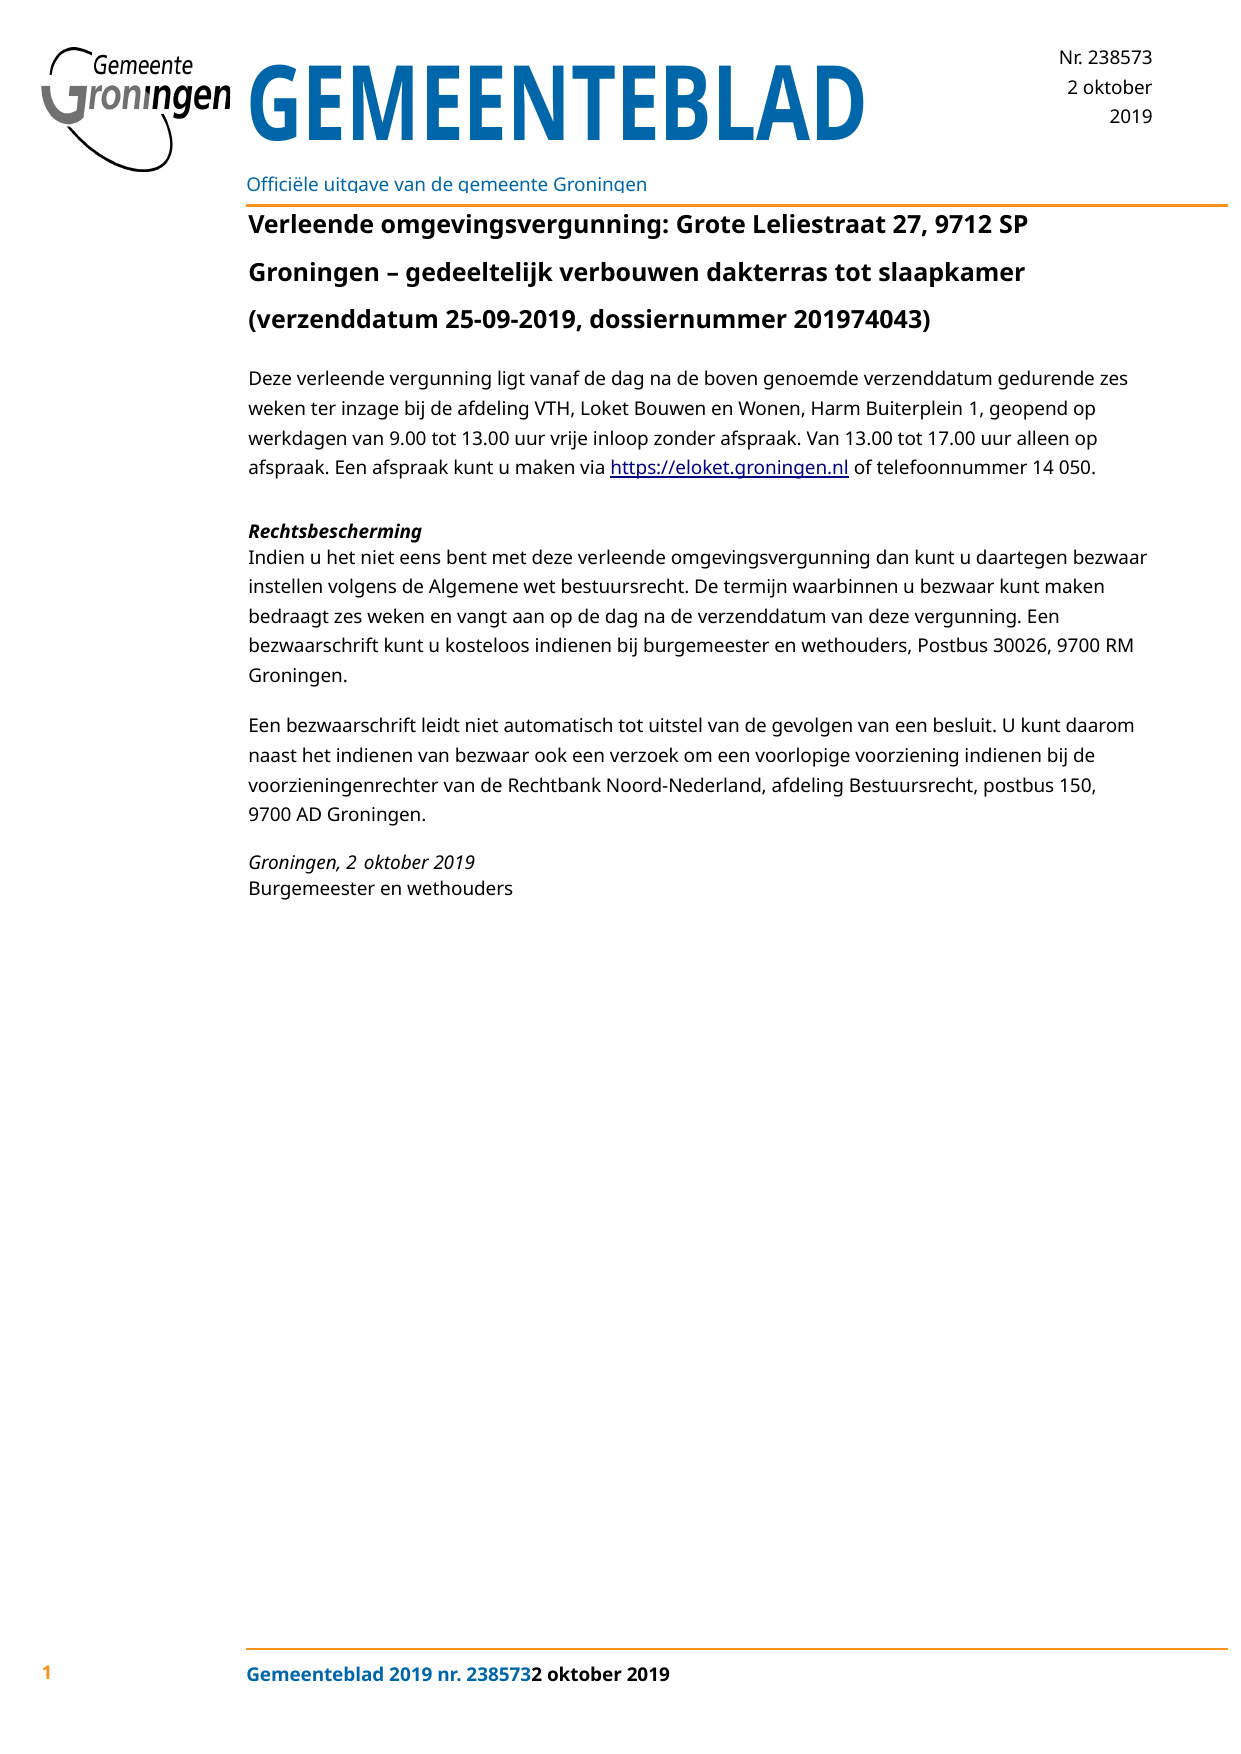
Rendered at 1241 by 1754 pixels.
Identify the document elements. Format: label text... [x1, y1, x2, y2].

text Burgemeester en wethouders [248, 875, 1152, 901]
text Rechtsbescherming [248, 518, 1152, 544]
text Verleende omgevingsvergunning: Grote Leliestraat 27, 9712 SP Groningen – gedeeltelijk verbouwen dakterras tot slaapkamer (verzenddatum 25-09-2019, dossiernummer 201974043) [248, 207, 1152, 336]
text Indien u het niet eens bent met deze verleende omgevingsvergunning dan kunt u daartegen bezwaar instellen volgens de Algemene wet bestuursrecht. De termijn waarbinnen u bezwaar kunt maken bedraagt zes weken en vangt aan op de dag na de verzenddatum van deze vergunning. Een bezwaarschrift kunt u kosteloos indienen bij burgemeester en wethouders, Postbus 30026, 9700 RM Groningen. [248, 544, 1152, 688]
text Groningen, 2 oktober 2019 [248, 849, 1152, 875]
text Deze verleende vergunning ligt vanaf de dag na de boven genoemde verzenddatum gedurende zes weken ter inzage bij de afdeling VTH, Loket Bouwen en Wonen, Harm Buiterplein 1, geopend op werkdagen van 9.00 tot 13.00 uur vrije inloop zonder afspraak. Van 13.00 tot 17.00 uur alleen op afspraak. Een afspraak kunt u maken via https://eloket.groningen.nl of telefoonnummer 14 050. [248, 366, 1152, 480]
picture [41, 47, 231, 172]
text Een bezwaarschrift leidt niet automatisch tot uitstel van de gevolgen van een besluit. U kunt daarom naast het indienen van bezwaar ook een verzoek om een voorlopige voorziening indienen bij de voorzieningenrechter van de Rechtbank Noord-Nederland, afdeling Bestuursrecht, postbus 150, 9700 AD Groningen. [248, 713, 1152, 827]
